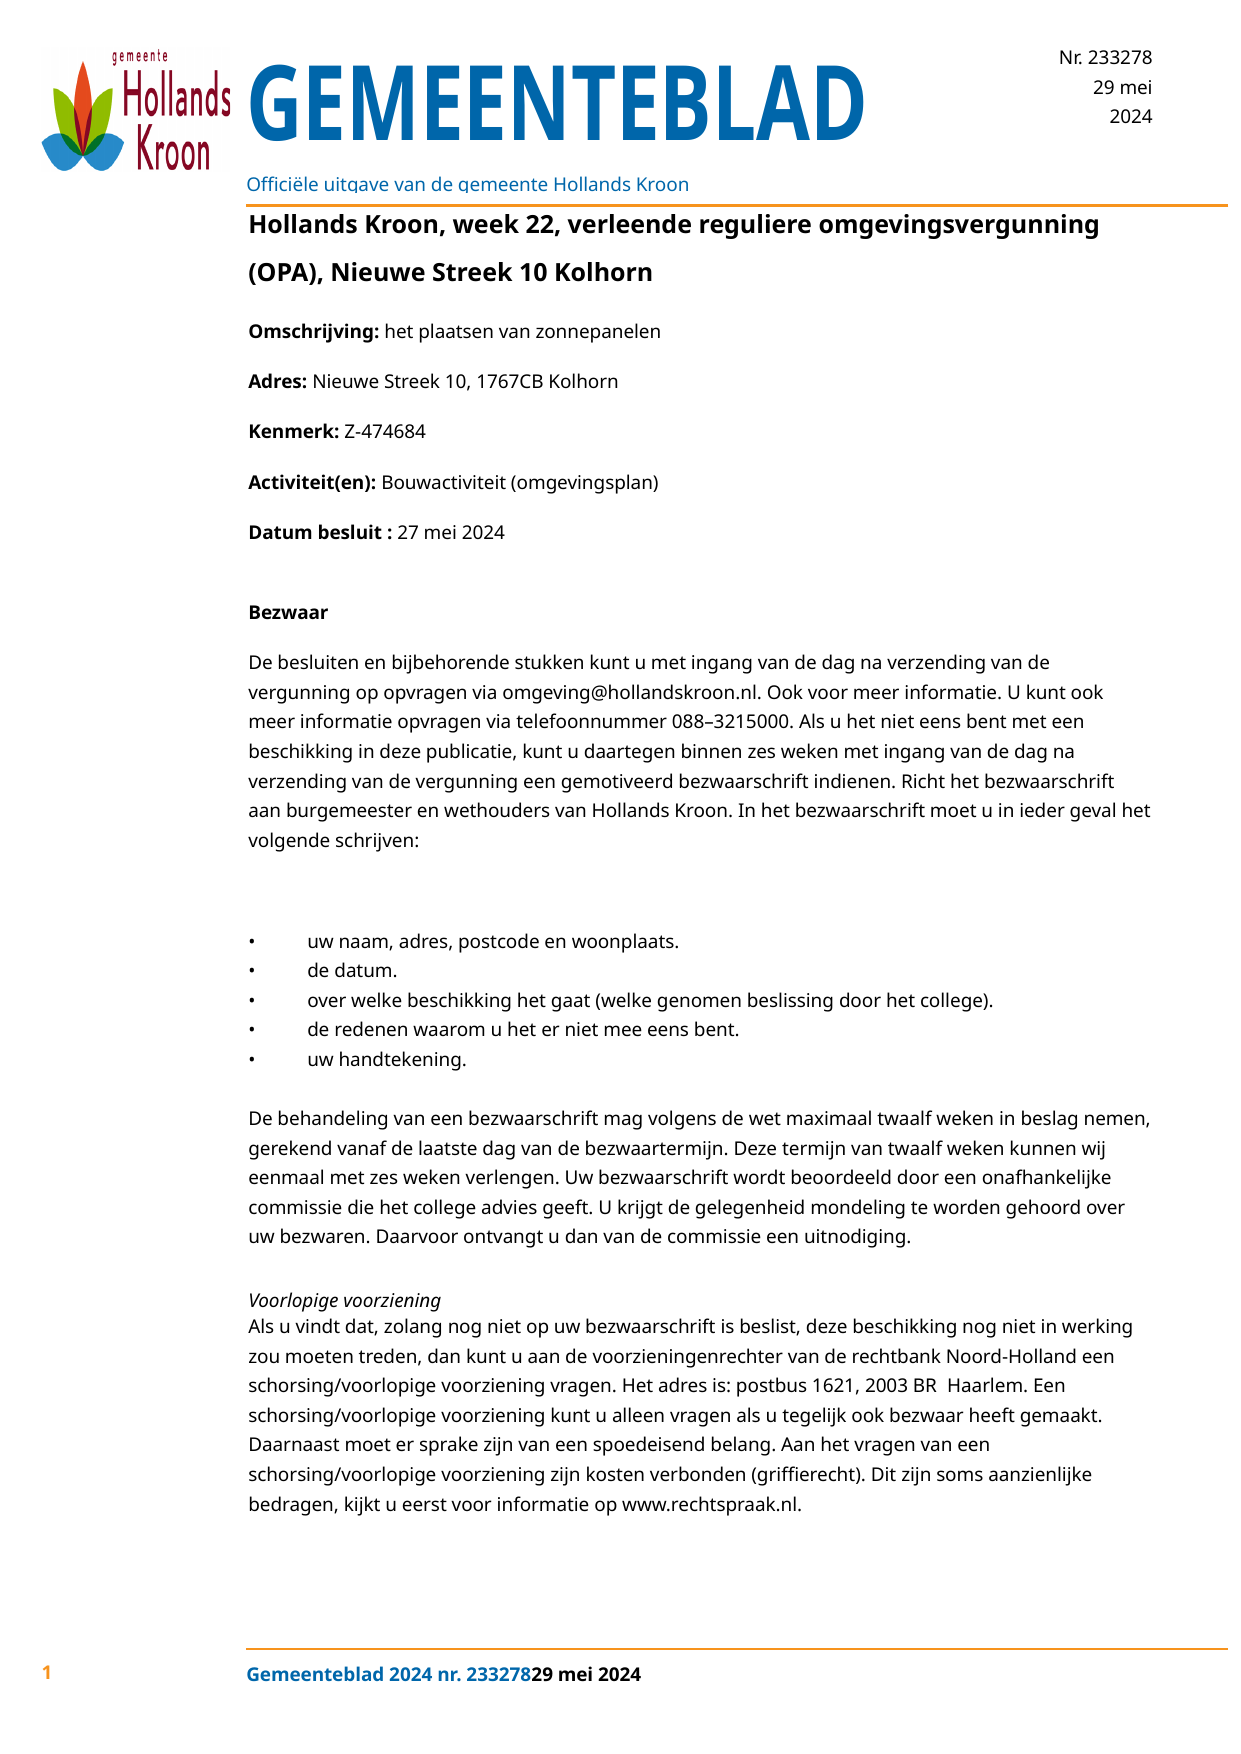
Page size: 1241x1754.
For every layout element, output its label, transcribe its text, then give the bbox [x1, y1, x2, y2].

text De behandeling van een bezwaarschrift mag volgens de wet maximaal twaalf weken in beslag nemen, gerekend vanaf de laatste dag van de bezwaartermijn. Deze termijn van twaalf weken kunnen wij eenmaal met zes weken verlengen. Uw bezwaarschrift wordt beoordeeld door een onafhankelijke commissie die het college advies geeft. U krijgt de gelegenheid mondeling te worden gehoord over uw bezwaren. Daarvoor ontvangt u dan van de commissie een uitnodiging. [248, 1105, 1152, 1249]
text Hollands Kroon, week 22, verleende reguliere omgevingsvergunning (OPA), Nieuwe Streek 10 Kolhorn [248, 207, 1152, 288]
list de datum. [248, 957, 1152, 983]
text Bezwaar [248, 599, 1152, 625]
list de redenen waarom u het er niet mee eens bent. [248, 1017, 1152, 1042]
text Activiteit(en): Bouwactiviteit (omgevingsplan) [248, 469, 1152, 495]
text Voorlopige voorziening [248, 1288, 1152, 1313]
text Datum besluit : 27 mei 2024 [248, 519, 1152, 545]
list uw handtekening. [248, 1046, 1152, 1072]
list uw naam, adres, postcode en woonplaats. [248, 928, 1152, 953]
picture [41, 47, 231, 172]
text Adres: Nieuwe Streek 10, 1767CB Kolhorn [248, 368, 1152, 394]
text Omschrijving: het plaatsen van zonnepanelen [248, 318, 1152, 344]
table_header [700, 570, 1152, 596]
table_header [248, 570, 700, 596]
text De besluiten en bijbehorende stukken kunt u met ingang van de dag na verzending van de vergunning op opvragen via omgeving@hollandskroon.nl. Ook voor meer informatie. U kunt ook meer informatie opvragen via telefoonnummer 088–3215000. Als u het niet eens bent met een beschikking in deze publicatie, kunt u daartegen binnen zes weken met ingang van de dag na verzending van de vergunning een gemotiveerd bezwaarschrift indienen. Richt het bezwaarschrift aan burgemeester en wethouders van Hollands Kroon. In het bezwaarschrift moet u in ieder geval het volgende schrijven: [248, 649, 1152, 853]
text Als u vindt dat, zolang nog niet op uw bezwaarschrift is beslist, deze beschikking nog niet in werking zou moeten treden, dan kunt u aan de voorzieningenrechter van de rechtbank Noord-Holland een schorsing/voorlopige voorziening vragen. Het adres is: postbus 1621, 2003 BR Haarlem. Een schorsing/voorlopige voorziening kunt u alleen vragen als u tegelijk ook bezwaar heeft gemaakt. Daarnaast moet er sprake zijn van een spoedeisend belang. Aan het vragen van een schorsing/voorlopige voorziening zijn kosten verbonden (griffierecht). Dit zijn soms aanzienlijke bedragen, kijkt u eerst voor informatie op www.rechtspraak.nl. [248, 1313, 1152, 1517]
list over welke beschikking het gaat (welke genomen beslissing door het college). [248, 987, 1152, 1013]
text Kenmerk: Z-474684 [248, 419, 1152, 444]
